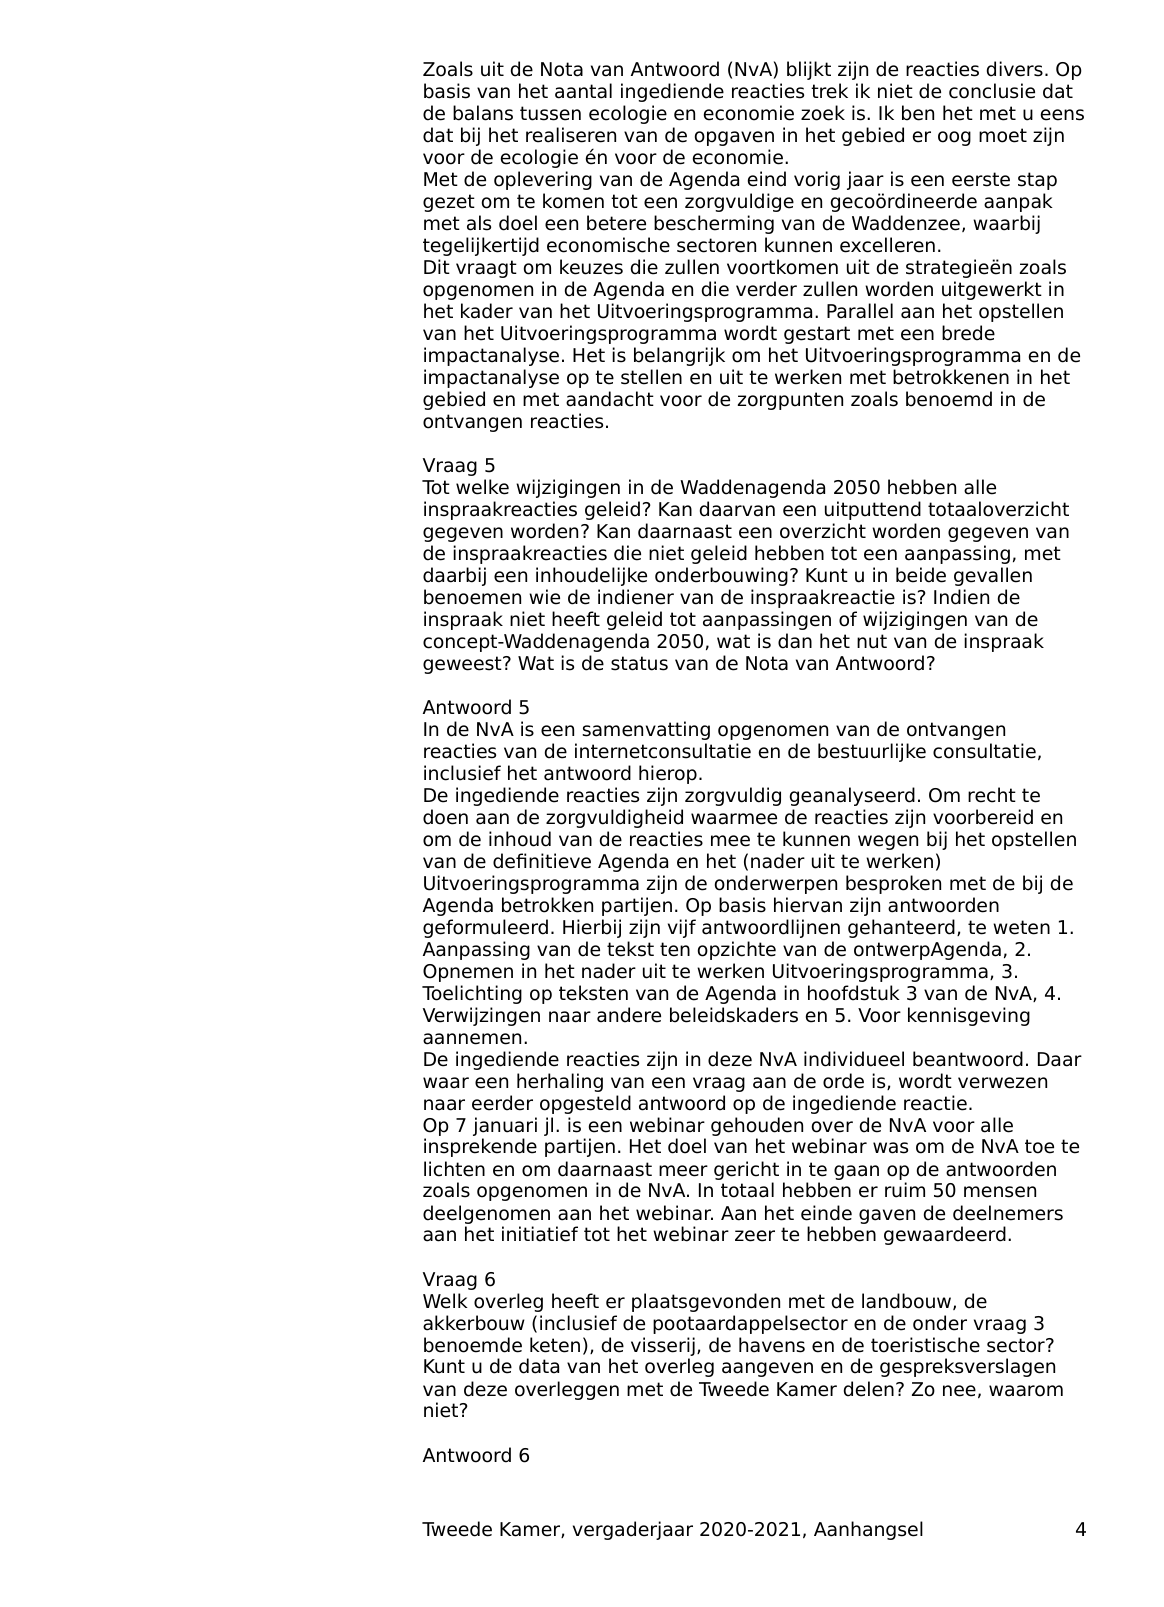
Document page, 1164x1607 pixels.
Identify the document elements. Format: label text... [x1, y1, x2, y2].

text In de NvA is een samenvatting opgenomen van de ontvangen reacties van de internetconsultatie en de bestuurlijke consultatie, inclusief het antwoord hierop. [422, 719, 1087, 785]
text Vraag 5 [422, 455, 1087, 477]
text De ingediende reacties zijn zorgvuldig geanalyseerd. Om recht te doen aan de zorgvuldigheid waarmee de reacties zijn voorbereid en om de inhoud van de reacties mee te kunnen wegen bij het opstellen van de definitieve Agenda en het (nader uit te werken) Uitvoeringsprogramma zijn de onderwerpen besproken met de bij de Agenda betrokken partijen. Op basis hiervan zijn antwoorden geformuleerd. Hierbij zijn vijf antwoordlijnen gehanteerd, te weten 1. Aanpassing van de tekst ten opzichte van de ontwerpAgenda, 2. Opnemen in het nader uit te werken Uitvoeringsprogramma, 3. Toelichting op teksten van de Agenda in hoofdstuk 3 van de NvA, 4. Verwijzingen naar andere beleidskaders en 5. Voor kennisgeving aannemen. [422, 785, 1087, 1048]
text Antwoord 6 [422, 1444, 1087, 1467]
text Antwoord 5 [422, 697, 1087, 719]
text Vraag 6 [422, 1268, 1087, 1291]
text Dit vraagt om keuzes die zullen voortkomen uit de strategieën zoals opgenomen in de Agenda en die verder zullen worden uitgewerkt in het kader van het Uitvoeringsprogramma. Parallel aan het opstellen van het Uitvoeringsprogramma wordt gestart met een brede impactanalyse. Het is belangrijk om het Uitvoeringsprogramma en de impactanalyse op te stellen en uit te werken met betrokkenen in het gebied en met aandacht voor de zorgpunten zoals benoemd in de ontvangen reacties. [422, 257, 1087, 433]
text Op 7 januari jl. is een webinar gehouden over de NvA voor alle insprekende partijen. Het doel van het webinar was om de NvA toe te lichten en om daarnaast meer gericht in te gaan op de antwoorden zoals opgenomen in de NvA. In totaal hebben er ruim 50 mensen deelgenomen aan het webinar. Aan het einde gaven de deelnemers aan het initiatief tot het webinar zeer te hebben gewaardeerd. [422, 1114, 1087, 1246]
text Zoals uit de Nota van Antwoord (NvA) blijkt zijn de reacties divers. Op basis van het aantal ingediende reacties trek ik niet de conclusie dat de balans tussen ecologie en economie zoek is. Ik ben het met u eens dat bij het realiseren van de opgaven in het gebied er oog moet zijn voor de ecologie én voor de economie. [422, 59, 1087, 169]
text De ingediende reacties zijn in deze NvA individueel beantwoord. Daar waar een herhaling van een vraag aan de orde is, wordt verwezen naar eerder opgesteld antwoord op de ingediende reactie. [422, 1048, 1087, 1114]
text Welk overleg heeft er plaatsgevonden met de landbouw, de akkerbouw (inclusief de pootaardappelsector en de onder vraag 3 benoemde keten), de visserij, de havens en de toeristische sector? Kunt u de data van het overleg aangeven en de gespreksverslagen van deze overleggen met de Tweede Kamer delen? Zo nee, waarom niet? [422, 1291, 1087, 1422]
text Met de oplevering van de Agenda eind vorig jaar is een eerste stap gezet om te komen tot een zorgvuldige en gecoördineerde aanpak met als doel een betere bescherming van de Waddenzee, waarbij tegelijkertijd economische sectoren kunnen excelleren. [422, 169, 1087, 257]
text Tot welke wijzigingen in de Waddenagenda 2050 hebben alle inspraakreacties geleid? Kan daarvan een uitputtend totaaloverzicht gegeven worden? Kan daarnaast een overzicht worden gegeven van de inspraakreacties die niet geleid hebben tot een aanpassing, met daarbij een inhoudelijke onderbouwing? Kunt u in beide gevallen benoemen wie de indiener van de inspraakreactie is? Indien de inspraak niet heeft geleid tot aanpassingen of wijzigingen van de concept-Waddenagenda 2050, wat is dan het nut van de inspraak geweest? Wat is de status van de Nota van Antwoord? [422, 477, 1087, 675]
